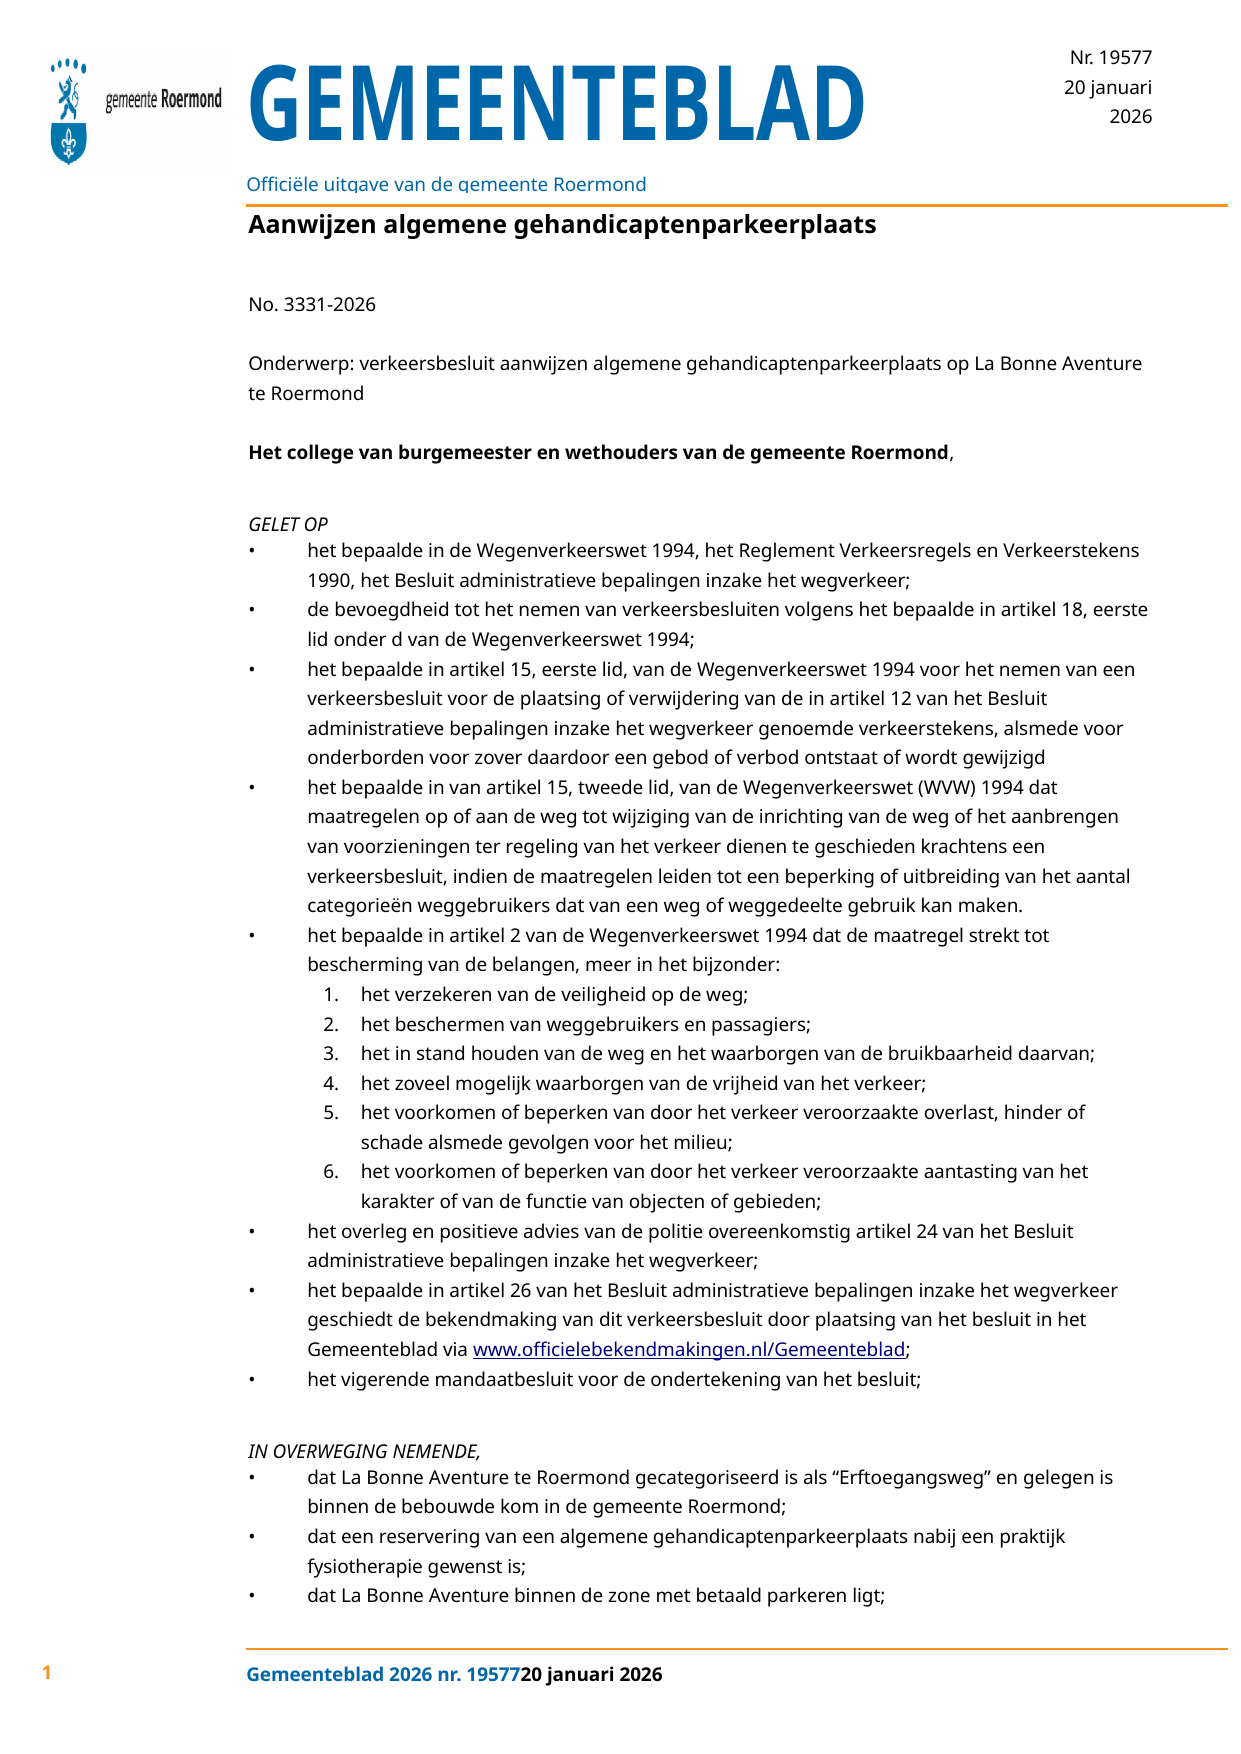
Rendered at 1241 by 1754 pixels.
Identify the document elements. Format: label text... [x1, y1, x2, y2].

text Aanwijzen algemene gehandicaptenparkeerplaats [248, 207, 1152, 241]
picture [41, 47, 231, 172]
list dat La Bonne Aventure te Roermond gecategoriseerd is als “Erftoegangsweg” en gelegen is binnen de bebouwde kom in de gemeente Roermond; [248, 1464, 1152, 1519]
list het voorkomen of beperken van door het verkeer veroorzaakte aantasting van het karakter of van de functie van objecten of gebieden; [323, 1159, 1152, 1214]
list de bevoegdheid tot het nemen van verkeersbesluiten volgens het bepaalde in artikel 18, eerste lid onder d van de Wegenverkeerswet 1994; [248, 597, 1152, 652]
list het voorkomen of beperken van door het verkeer veroorzaakte overlast, hinder of schade alsmede gevolgen voor het milieu; [323, 1099, 1152, 1155]
text Onderwerp: verkeersbesluit aanwijzen algemene gehandicaptenparkeerplaats op La Bonne Aventure te Roermond [248, 350, 1152, 406]
text GELET OP [248, 512, 1152, 537]
text IN OVERWEGING NEMENDE, [248, 1438, 1152, 1464]
list het bepaalde in artikel 15, eerste lid, van de Wegenverkeerswet 1994 voor het nemen van een verkeersbesluit voor de plaatsing of verwijdering van de in artikel 12 van het Besluit administratieve bepalingen inzake het wegverkeer genoemde verkeerstekens, alsmede voor onderborden voor zover daardoor een gebod of verbod ontstaat of wordt gewijzigd [248, 656, 1152, 770]
list het verzekeren van de veiligheid op de weg; [323, 981, 1152, 1007]
list het overleg en positieve advies van de politie overeenkomstig artikel 24 van het Besluit administratieve bepalingen inzake het wegverkeer; [248, 1218, 1152, 1273]
text No. 3331-2026 [248, 291, 1152, 317]
list dat een reservering van een algemene gehandicaptenparkeerplaats nabij een praktijk fysiotherapie gewenst is; [248, 1523, 1152, 1579]
list het beschermen van weggebruikers en passagiers; [323, 1011, 1152, 1036]
list het in stand houden van de weg en het waarborgen van de bruikbaarheid daarvan; [323, 1040, 1152, 1066]
text Het college van burgemeester en wethouders van de gemeente Roermond, [248, 439, 1152, 465]
list het bepaalde in artikel 26 van het Besluit administratieve bepalingen inzake het wegverkeer geschiedt de bekendmaking van dit verkeersbesluit door plaatsing van het besluit in het Gemeenteblad via www.officielebekendmakingen.nl/Gemeenteblad; [248, 1277, 1152, 1362]
list het vigerende mandaatbesluit voor de ondertekening van het besluit; [248, 1366, 1152, 1391]
list het bepaalde in van artikel 15, tweede lid, van de Wegenverkeerswet (WVW) 1994 dat maatregelen op of aan de weg tot wijziging van de inrichting van de weg of het aanbrengen van voorzieningen ter regeling van het verkeer dienen te geschieden krachtens een verkeersbesluit, indien de maatregelen leiden tot een beperking of uitbreiding van het aantal categorieën weggebruikers dat van een weg of weggedeelte gebruik kan maken. [248, 774, 1152, 918]
list het bepaalde in artikel 2 van de Wegenverkeerswet 1994 dat de maatregel strekt tot bescherming van de belangen, meer in het bijzonder: [248, 922, 1152, 977]
list het zoveel mogelijk waarborgen van de vrijheid van het verkeer; [323, 1070, 1152, 1096]
list het bepaalde in de Wegenverkeerswet 1994, het Reglement Verkeersregels en Verkeerstekens 1990, het Besluit administratieve bepalingen inzake het wegverkeer; [248, 537, 1152, 593]
list dat La Bonne Aventure binnen de zone met betaald parkeren ligt; [248, 1582, 1152, 1608]
